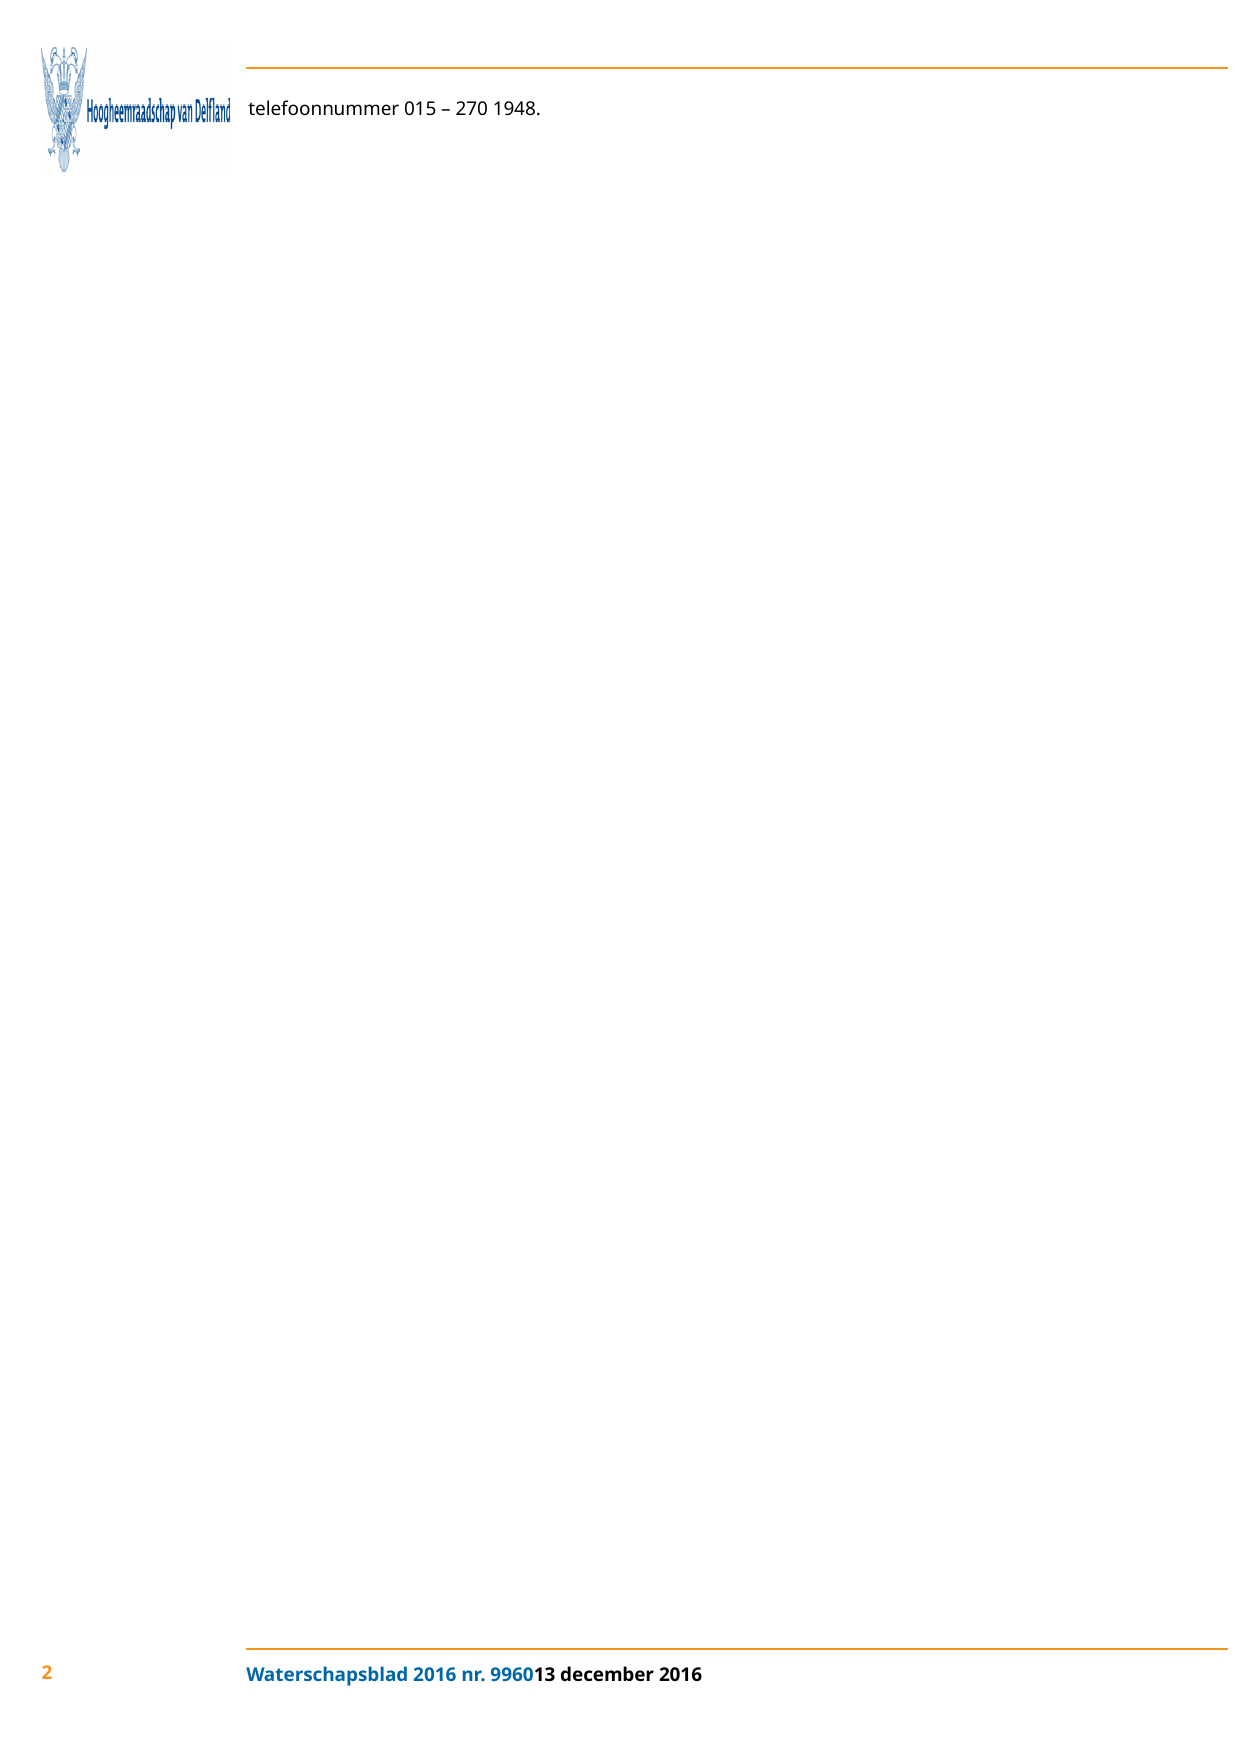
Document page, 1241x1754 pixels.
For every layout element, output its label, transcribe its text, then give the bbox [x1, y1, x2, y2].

text telefoonnummer 015 – 270 1948. [248, 95, 1152, 121]
picture [41, 47, 231, 172]
